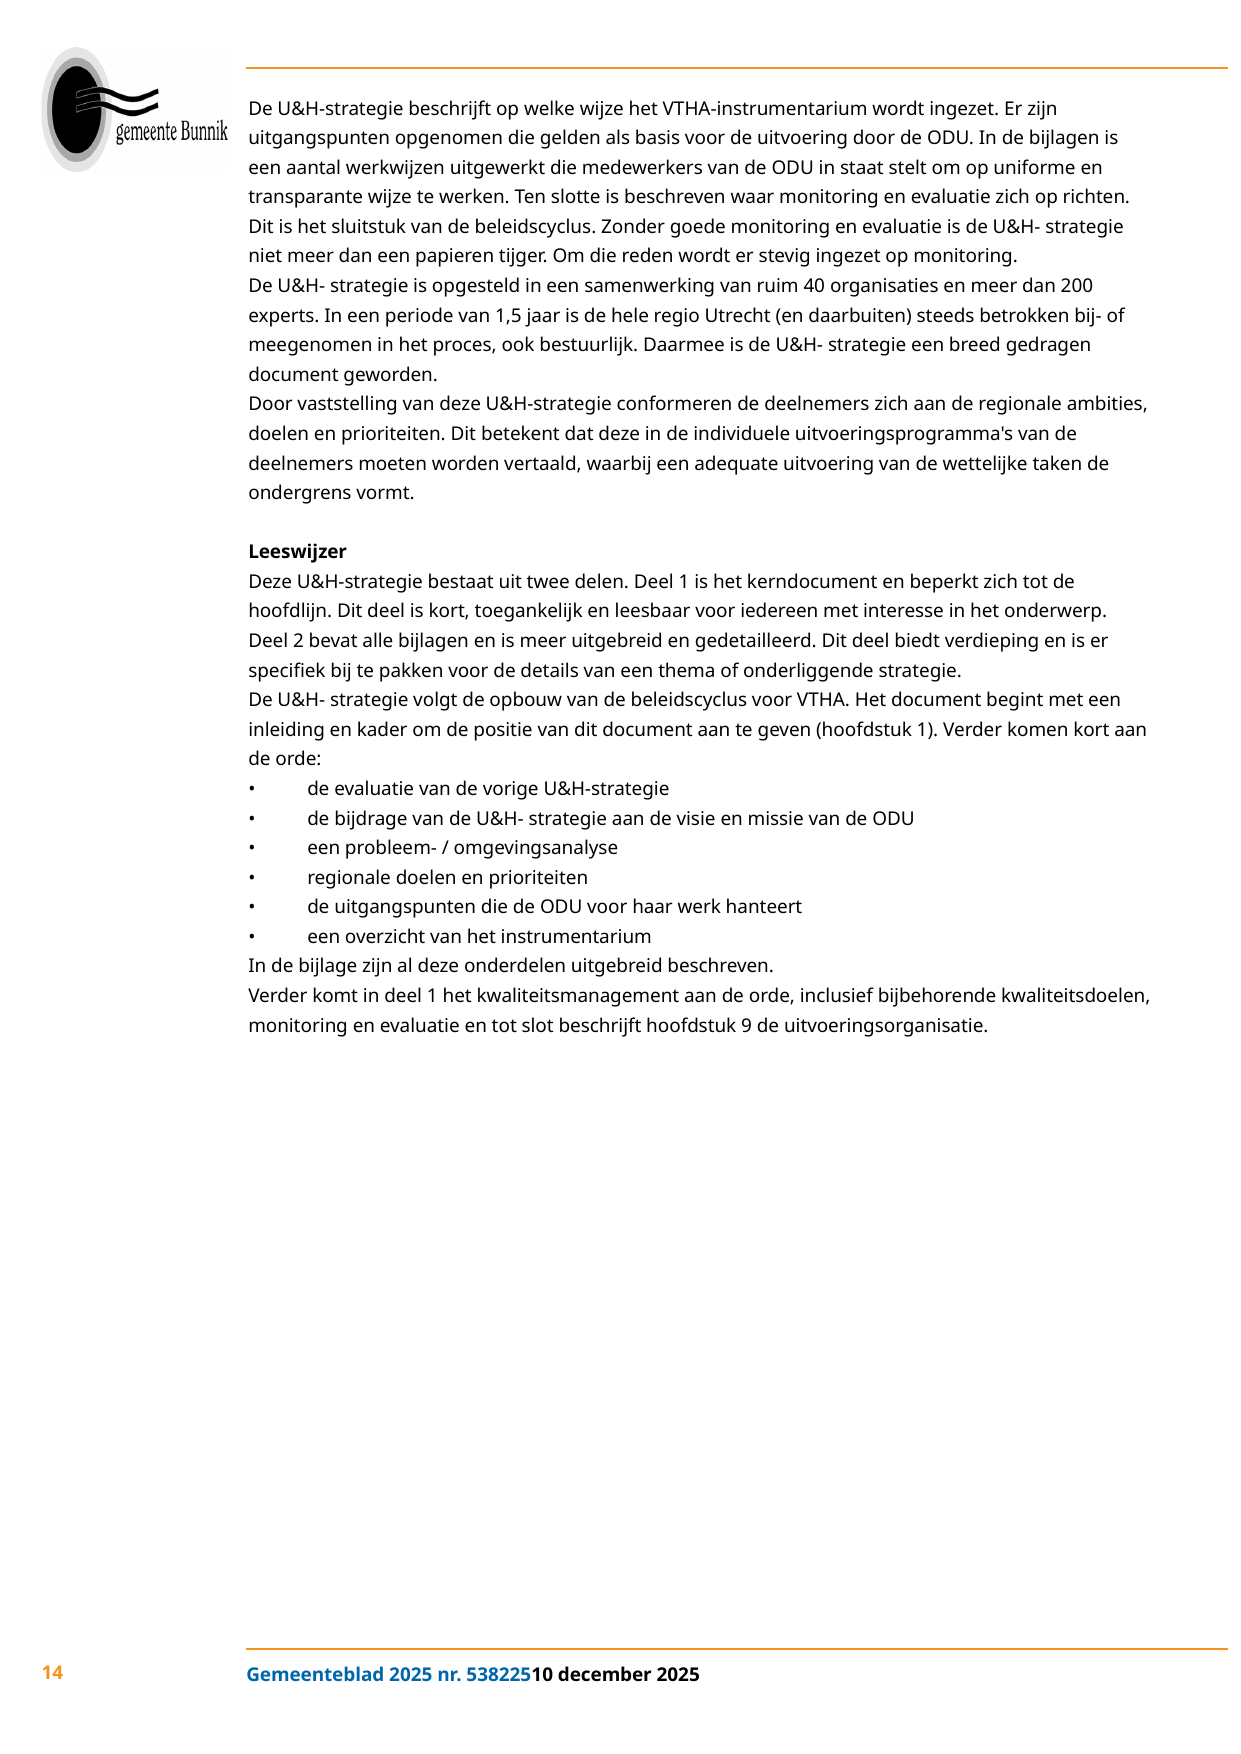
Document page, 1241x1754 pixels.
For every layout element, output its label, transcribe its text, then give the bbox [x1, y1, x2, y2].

text De U&H- strategie is opgesteld in een samenwerking van ruim 40 organisaties en meer dan 200 experts. In een periode van 1,5 jaar is de hele regio Utrecht (en daarbuiten) steeds betrokken bij- of meegenomen in het proces, ook bestuurlijk. Daarmee is de U&H- strategie een breed gedragen document geworden. [248, 272, 1152, 387]
list de evaluatie van de vorige U&H-strategie [248, 775, 1152, 801]
list regionale doelen en prioriteiten [248, 864, 1152, 890]
text Deze U&H-strategie bestaat uit twee delen. Deel 1 is het kerndocument en beperkt zich tot de hoofdlijn. Dit deel is kort, toegankelijk en leesbaar voor iedereen met interesse in het onderwerp. Deel 2 bevat alle bijlagen en is meer uitgebreid en gedetailleerd. Dit deel biedt verdieping en is er specifiek bij te pakken voor de details van een thema of onderliggende strategie. [248, 568, 1152, 683]
text Door vaststelling van deze U&H-strategie conformeren de deelnemers zich aan de regionale ambities, doelen en prioriteiten. Dit betekent dat deze in de individuele uitvoeringsprogramma's van de deelnemers moeten worden vertaald, waarbij een adequate uitvoering van de wettelijke taken de ondergrens vormt. [248, 391, 1152, 505]
text Leeswijzer [248, 538, 1152, 564]
list een overzicht van het instrumentarium [248, 923, 1152, 949]
text De U&H-strategie beschrijft op welke wijze het VTHA-instrumentarium wordt ingezet. Er zijn uitgangspunten opgenomen die gelden als basis voor de uitvoering door de ODU. In de bijlagen is een aantal werkwijzen uitgewerkt die medewerkers van de ODU in staat stelt om op uniforme en transparante wijze te werken. Ten slotte is beschreven waar monitoring en evaluatie zich op richten. Dit is het sluitstuk van de beleidscyclus. Zonder goede monitoring en evaluatie is de U&H- strategie niet meer dan een papieren tijger. Om die reden wordt er stevig ingezet op monitoring. [248, 95, 1152, 268]
text In de bijlage zijn al deze onderdelen uitgebreid beschreven. [248, 953, 1152, 978]
picture [41, 47, 231, 172]
list de uitgangspunten die de ODU voor haar werk hanteert [248, 893, 1152, 919]
list een probleem- / omgevingsanalyse [248, 834, 1152, 860]
text De U&H- strategie volgt de opbouw van de beleidscyclus voor VTHA. Het document begint met een inleiding en kader om de positie van dit document aan te geven (hoofdstuk 1). Verder komen kort aan de orde: [248, 686, 1152, 771]
list de bijdrage van de U&H- strategie aan de visie en missie van de ODU [248, 805, 1152, 831]
text Verder komt in deel 1 het kwaliteitsmanagement aan de orde, inclusief bijbehorende kwaliteitsdoelen, monitoring en evaluatie en tot slot beschrijft hoofdstuk 9 de uitvoeringsorganisatie. [248, 982, 1152, 1038]
